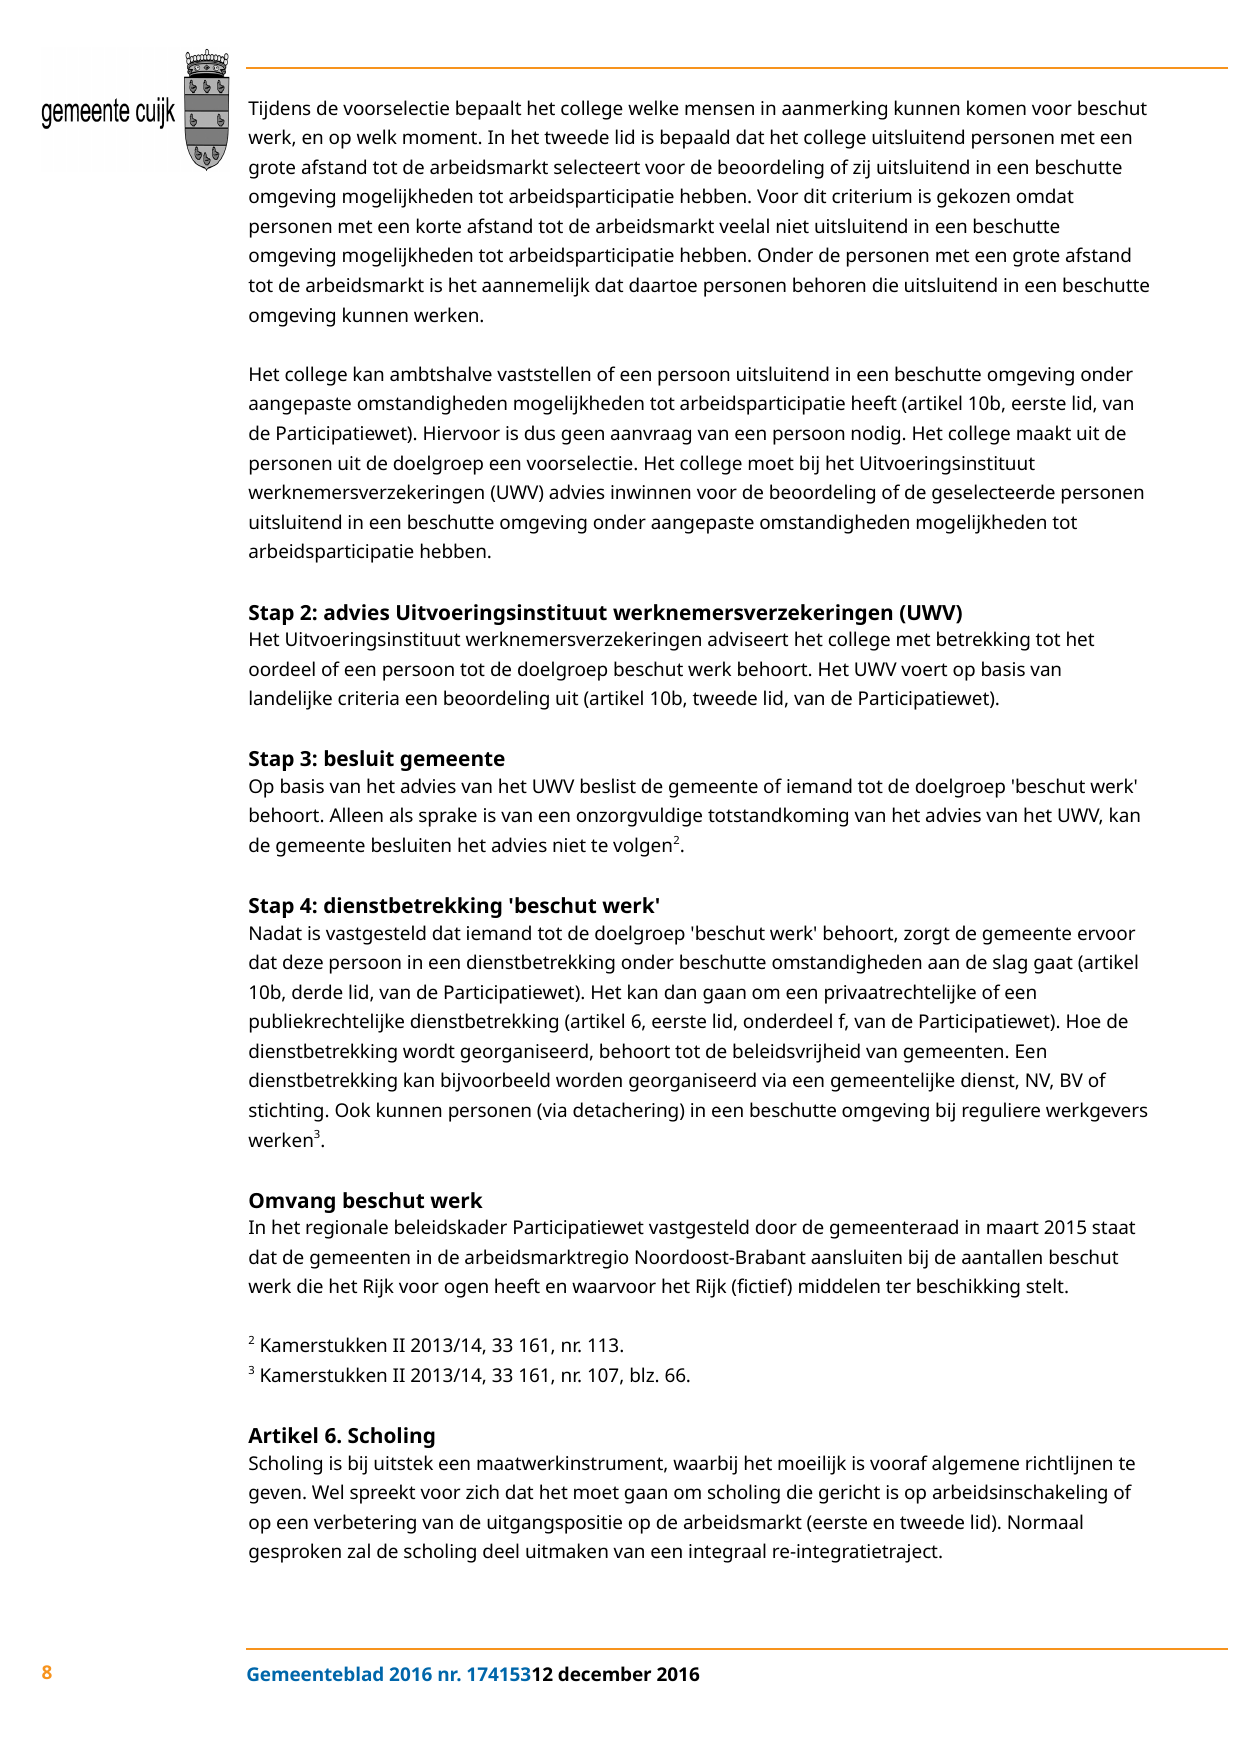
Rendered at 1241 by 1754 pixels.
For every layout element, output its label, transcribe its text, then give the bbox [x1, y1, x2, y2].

text Stap 4: dienstbetrekking 'beschut werk' [248, 891, 1152, 920]
text Omvang beschut werk [248, 1186, 1152, 1214]
text Op basis van het advies van het UWV beslist de gemeente of iemand tot de doelgroep 'beschut werk' behoort. Alleen als sprake is van een onzorgvuldige totstandkoming van het advies van het UWV, kan de gemeente besluiten het advies niet te volgen2. [248, 773, 1152, 858]
text Stap 3: besluit gemeente [248, 744, 1152, 773]
text 2 Kamerstukken II 2013/14, 33 161, nr. 113. [248, 1333, 1152, 1358]
text Nadat is vastgesteld dat iemand tot de doelgroep 'beschut werk' behoort, zorgt de gemeente ervoor dat deze persoon in een dienstbetrekking onder beschutte omstandigheden aan de slag gaat (artikel 10b, derde lid, van de Participatiewet). Het kan dan gaan om een privaatrechtelijke of een publiekrechtelijke dienstbetrekking (artikel 6, eerste lid, onderdeel f, van de Participatiewet). Hoe de dienstbetrekking wordt georganiseerd, behoort tot de beleidsvrijheid van gemeenten. Een dienstbetrekking kan bijvoorbeeld worden georganiseerd via een gemeentelijke dienst, NV, BV of stichting. Ook kunnen personen (via detachering) in een beschutte omgeving bij reguliere werkgevers werken3. [248, 920, 1152, 1152]
text Scholing is bij uitstek een maatwerkinstrument, waarbij het moeilijk is vooraf algemene richtlijnen te geven. Wel spreekt voor zich dat het moet gaan om scholing die gericht is op arbeidsinschakeling of op een verbetering van de uitgangspositie op de arbeidsmarkt (eerste en tweede lid). Normaal gesproken zal de scholing deel uitmaken van een integraal re-integratietraject. [248, 1450, 1152, 1564]
text Tijdens de voorselectie bepaalt het college welke mensen in aanmerking kunnen komen voor beschut werk, en op welk moment. In het tweede lid is bepaald dat het college uitsluitend personen met een grote afstand tot de arbeidsmarkt selecteert voor de beoordeling of zij uitsluitend in een beschutte omgeving mogelijkheden tot arbeidsparticipatie hebben. Voor dit criterium is gekozen omdat personen met een korte afstand tot de arbeidsmarkt veelal niet uitsluitend in een beschutte omgeving mogelijkheden tot arbeidsparticipatie hebben. Onder de personen met een grote afstand tot de arbeidsmarkt is het aannemelijk dat daartoe personen behoren die uitsluitend in een beschutte omgeving kunnen werken. [248, 95, 1152, 328]
text 3 Kamerstukken II 2013/14, 33 161, nr. 107, blz. 66. [248, 1362, 1152, 1388]
text Stap 2: advies Uitvoeringsinstituut werknemersverzekeringen (UWV) [248, 598, 1152, 626]
text Het Uitvoeringsinstituut werknemersverzekeringen adviseert het college met betrekking tot het oordeel of een persoon tot de doelgroep beschut werk behoort. Het UWV voert op basis van landelijke criteria een beoordeling uit (artikel 10b, tweede lid, van de Participatiewet). [248, 626, 1152, 711]
text Artikel 6. Scholing [248, 1421, 1152, 1450]
text Het college kan ambtshalve vaststellen of een persoon uitsluitend in een beschutte omgeving onder aangepaste omstandigheden mogelijkheden tot arbeidsparticipatie heeft (artikel 10b, eerste lid, van de Participatiewet). Hiervoor is dus geen aanvraag van een persoon nodig. Het college maakt uit de personen uit de doelgroep een voorselectie. Het college moet bij het Uitvoeringsinstituut werknemersverzekeringen (UWV) advies inwinnen voor de beoordeling of de geselecteerde personen uitsluitend in een beschutte omgeving onder aangepaste omstandigheden mogelijkheden tot arbeidsparticipatie hebben. [248, 361, 1152, 564]
picture [41, 47, 231, 172]
text In het regionale beleidskader Participatiewet vastgesteld door de gemeenteraad in maart 2015 staat dat de gemeenten in de arbeidsmarktregio Noordoost-Brabant aansluiten bij de aantallen beschut werk die het Rijk voor ogen heeft en waarvoor het Rijk (fictief) middelen ter beschikking stelt. [248, 1214, 1152, 1299]
